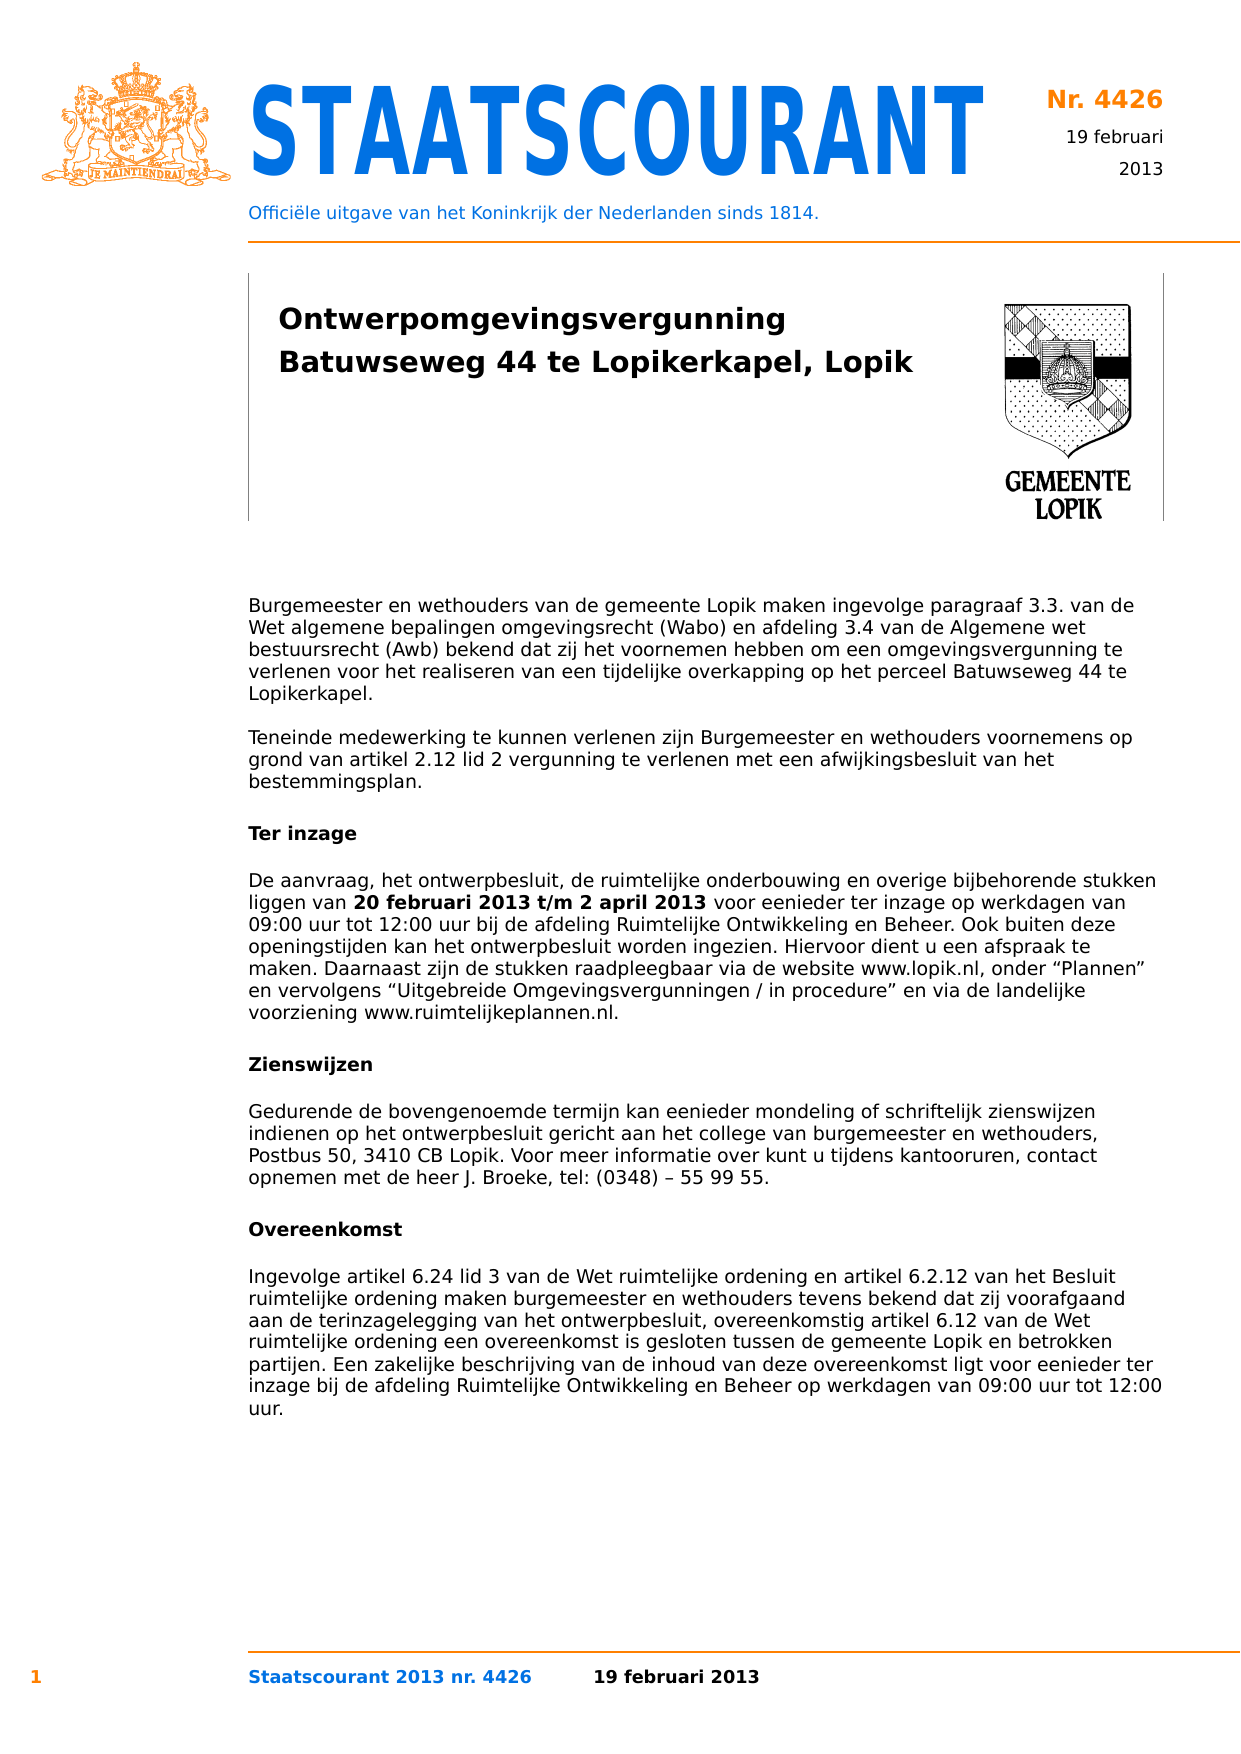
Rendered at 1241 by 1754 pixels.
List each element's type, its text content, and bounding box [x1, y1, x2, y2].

text Teneinde medewerking te kunnen verlenen zijn Burgemeester en wethouders voornemens op grond van artikel 2.12 lid 2 vergunning te verlenen met een afwijkingsbesluit van het bestemmingsplan. [248, 727, 1163, 793]
table_cell 2013 [998, 153, 1240, 203]
text Ingevolge artikel 6.24 lid 3 van de Wet ruimtelijke ordening en artikel 6.2.12 van het Besluit ruimtelijke ordening maken burgemeester en wethouders tevens bekend dat zij voorafgaand aan de terinzagelegging van het ontwerpbesluit, overeenkomstig artikel 6.12 van de Wet ruimtelijke ordening een overeenkomst is gesloten tussen de gemeente Lopik en betrokken partijen. Een zakelijke beschrijving van de inhoud van deze overeenkomst ligt voor eenieder ter inzage bij de afdeling Ruimtelijke Ontwikkeling en Beheer op werkdagen van 09:00 uur tot 12:00 uur. [248, 1266, 1163, 1419]
subtitle Overeenkomst [248, 1218, 1163, 1241]
text De aanvraag, het ontwerpbesluit, de ruimtelijke onderbouwing en overige bijbehorende stukken liggen van 20 februari 2013 t/m 2 april 2013 voor eenieder ter inzage op werkdagen van 09:00 uur tot 12:00 uur bij de afdeling Ruimtelijke Ontwikkeling en Beheer. Ook buiten deze openingstijden kan het ontwerpbesluit worden ingezien. Hiervoor dient u een afspraak te maken. Daarnaast zijn de stukken raadpleegbaar via de website www.lopik.nl, onder “Plannen” en vervolgens “Uitgebreide Omgevingsvergunningen / in procedure” en via de landelijke voorziening www.ruimtelijkeplannen.nl. [248, 870, 1163, 1024]
table_header STAATSCOURANT [248, 62, 998, 203]
text Burgemeester en wethouders van de gemeente Lopik maken ingevolge paragraaf 3.3. van de Wet algemene bepalingen omgevingsrecht (Wabo) en afdeling 3.4 van de Algemene wet bestuursrecht (Awb) bekend dat zij het voornemen hebben om een omgevingsvergunning te verlenen voor het realiseren van een tijdelijke overkapping op het perceel Batuwseweg 44 te Lopikerkapel. [248, 595, 1163, 705]
subtitle Ter inzage [248, 823, 1163, 845]
table_header [25, 62, 248, 241]
table_cell 19 februari [998, 121, 1240, 153]
picture [1003, 302, 1134, 521]
table_cell Officiële uitgave van het Koninkrijk der Nederlanden sinds 1814. [248, 203, 1240, 241]
subtitle Zienswijzen [248, 1054, 1163, 1076]
subtitle Ontwerpomgevingsvergunning Batuwseweg 44 te Lopikerkapel, Lopik [249, 273, 1163, 521]
table_header Nr. 4426 [998, 62, 1240, 121]
text Gedurende de bovengenoemde termijn kan eenieder mondeling of schriftelijk zienswijzen indienen op het ontwerpbesluit gericht aan het college van burgemeester en wethouders, Postbus 50, 3410 CB Lopik. Voor meer informatie over kunt u tijdens kantooruren, contact opnemen met de heer J. Broeke, tel: (0348) – 55 99 55. [248, 1101, 1163, 1188]
picture [41, 62, 231, 186]
